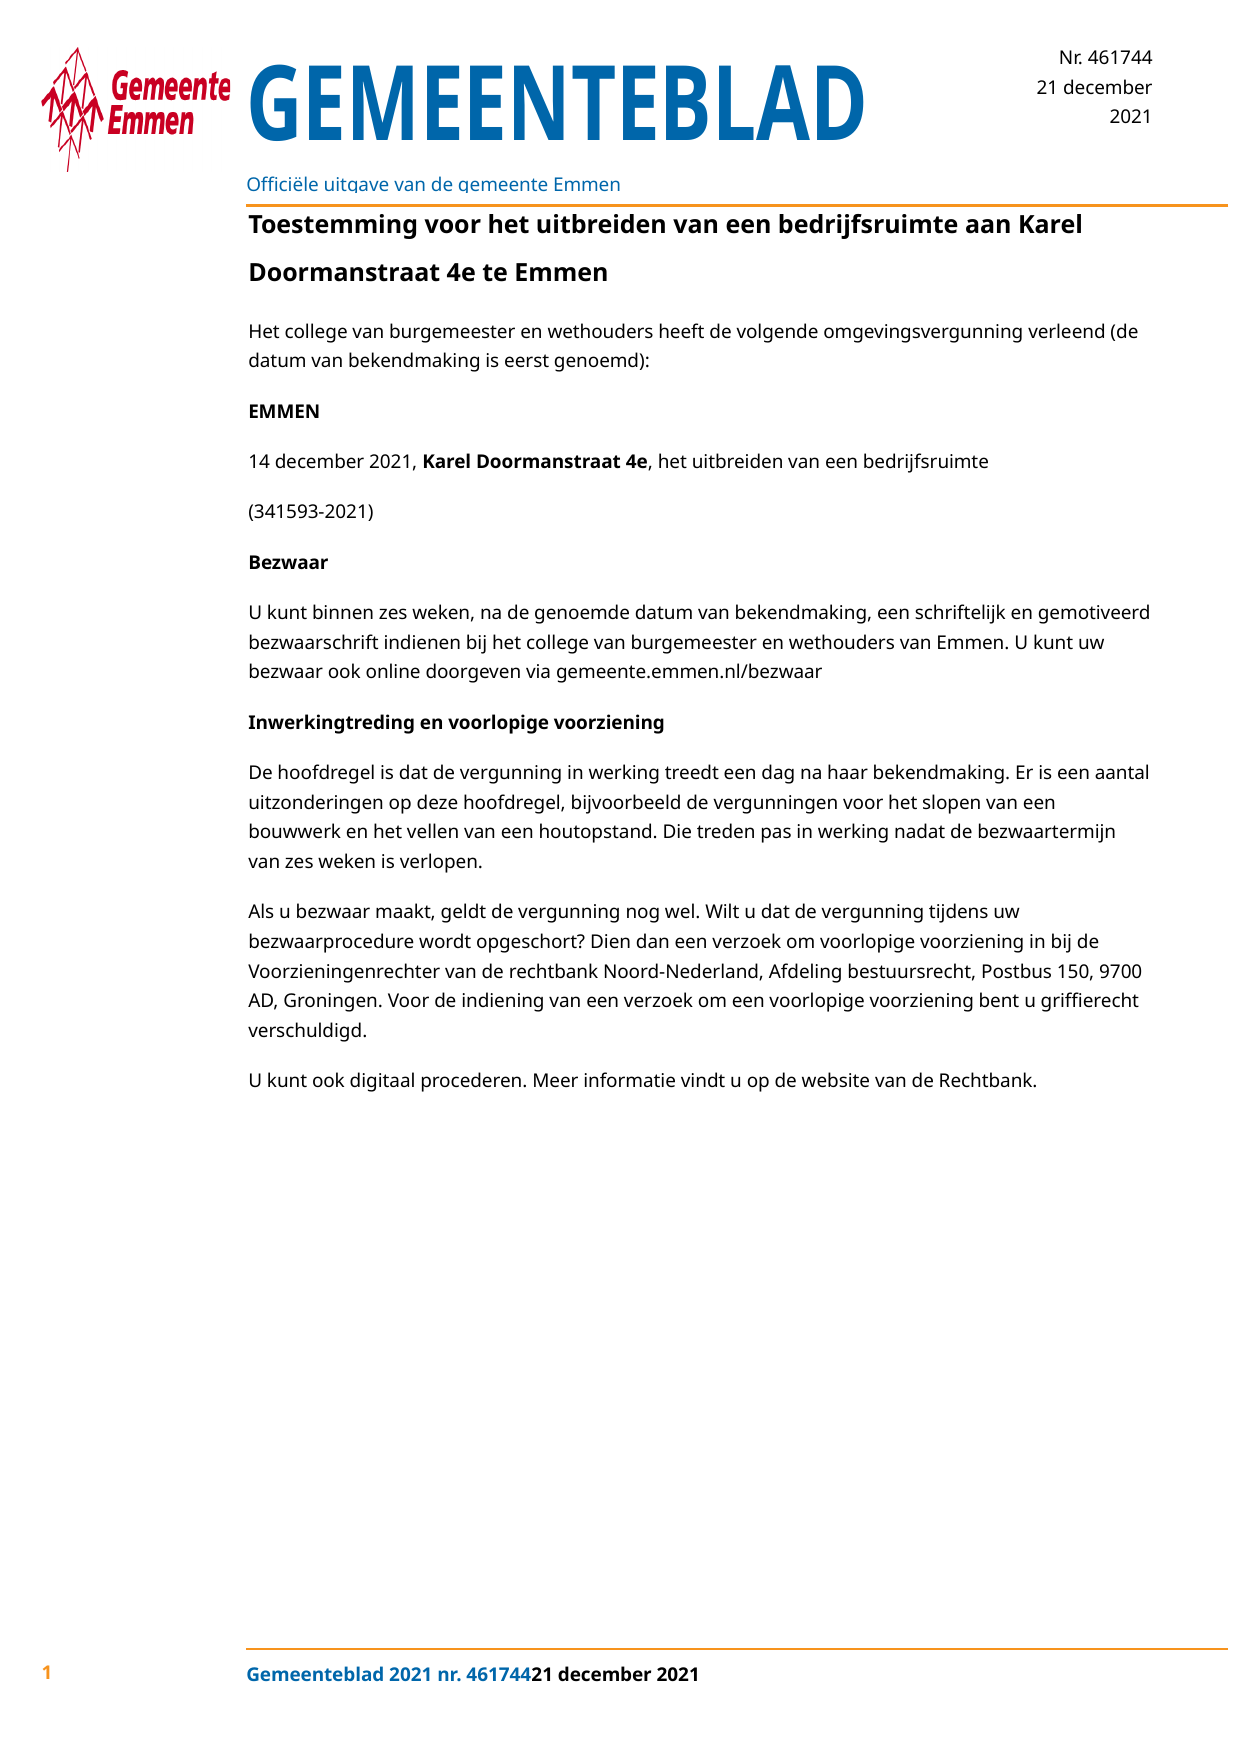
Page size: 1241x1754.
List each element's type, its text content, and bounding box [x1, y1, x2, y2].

text Het college van burgemeester en wethouders heeft de volgende omgevingsvergunning verleend (de datum van bekendmaking is eerst genoemd): [248, 318, 1152, 373]
text Toestemming voor het uitbreiden van een bedrijfsruimte aan Karel Doormanstraat 4e te Emmen [248, 207, 1152, 288]
text De hoofdregel is dat de vergunning in werking treedt een dag na haar bekendmaking. Er is een aantal uitzonderingen op deze hoofdregel, bijvoorbeeld de vergunningen voor het slopen van een bouwwerk en het vellen van een houtopstand. Die treden pas in werking nadat de bezwaartermijn van zes weken is verlopen. [248, 759, 1152, 874]
text Bezwaar [248, 549, 1152, 575]
text 14 december 2021, Karel Doormanstraat 4e, het uitbreiden van een bedrijfsruimte [248, 448, 1152, 474]
text Inwerkingtreding en voorlopige voorziening [248, 709, 1152, 735]
text (341593-2021) [248, 499, 1152, 524]
text U kunt binnen zes weken, na de genoemde datum van bekendmaking, een schriftelijk en gemotiveerd bezwaarschrift indienen bij het college van burgemeester en wethouders van Emmen. U kunt uw bezwaar ook online doorgeven via gemeente.emmen.nl/bezwaar [248, 599, 1152, 684]
text U kunt ook digitaal procederen. Meer informatie vindt u op de website van de Rechtbank. [248, 1067, 1152, 1093]
picture [41, 47, 231, 172]
text EMMEN [248, 398, 1152, 424]
text Als u bezwaar maakt, geldt de vergunning nog wel. Wilt u dat de vergunning tijdens uw bezwaarprocedure wordt opgeschort? Dien dan een verzoek om voorlopige voorziening in bij de Voorzieningenrechter van de rechtbank Noord-Nederland, Afdeling bestuursrecht, Postbus 150, 9700 AD, Groningen. Voor de indiening van een verzoek om een voorlopige voorziening bent u griffierecht verschuldigd. [248, 899, 1152, 1043]
